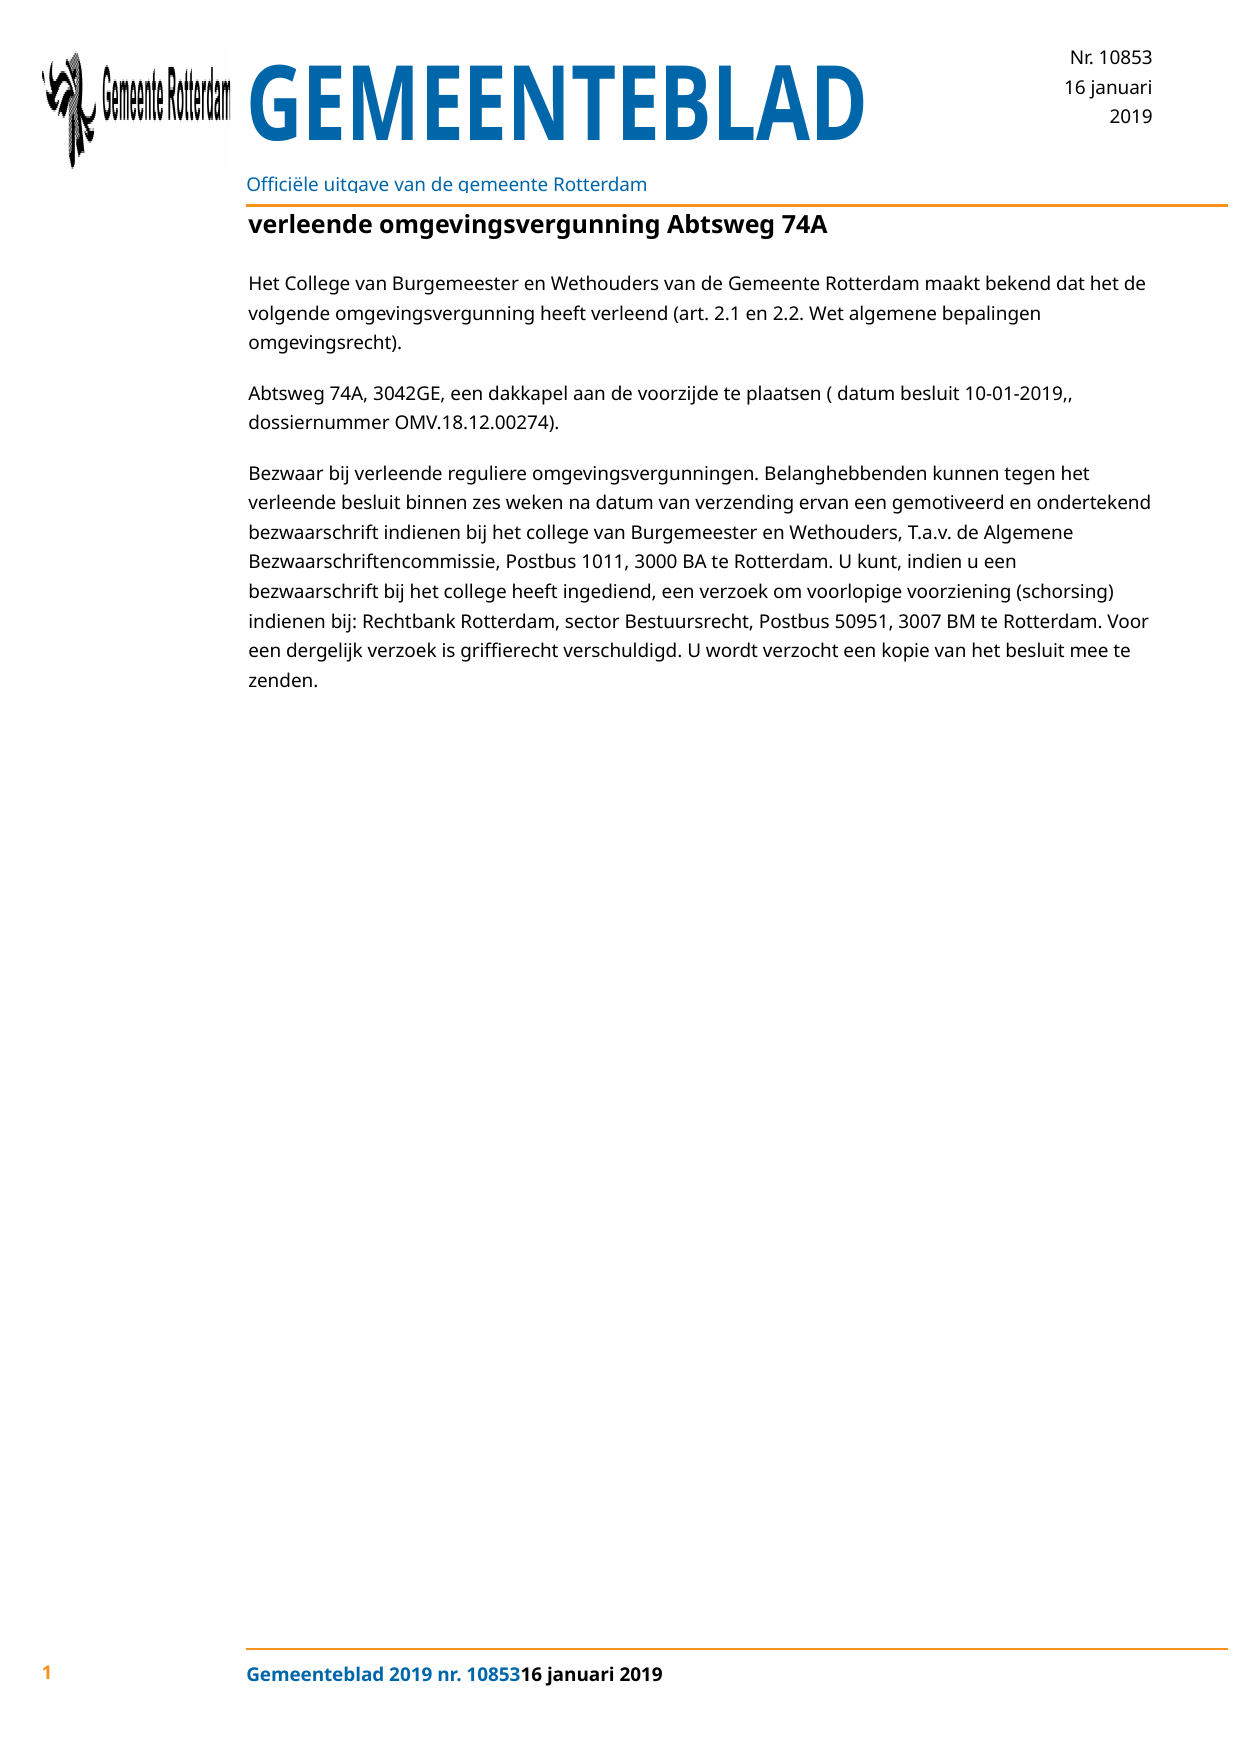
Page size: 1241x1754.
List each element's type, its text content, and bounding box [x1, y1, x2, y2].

text Bezwaar bij verleende reguliere omgevingsvergunningen. Belanghebbenden kunnen tegen het verleende besluit binnen zes weken na datum van verzending ervan een gemotiveerd en ondertekend bezwaarschrift indienen bij het college van Burgemeester en Wethouders, T.a.v. de Algemene Bezwaarschriftencommissie, Postbus 1011, 3000 BA te Rotterdam. U kunt, indien u een bezwaarschrift bij het college heeft ingediend, een verzoek om voorlopige voorziening (schorsing) indienen bij: Rechtbank Rotterdam, sector Bestuursrecht, Postbus 50951, 3007 BM te Rotterdam. Voor een dergelijk verzoek is griffierecht verschuldigd. U wordt verzocht een kopie van het besluit mee te zenden. [248, 460, 1152, 693]
picture [41, 47, 231, 172]
text Abtsweg 74A, 3042GE, een dakkapel aan de voorzijde te plaatsen ( datum besluit 10-01-2019,, dossiernummer OMV.18.12.00274). [248, 380, 1152, 435]
text verleende omgevingsvergunning Abtsweg 74A [248, 207, 1152, 241]
text Het College van Burgemeester en Wethouders van de Gemeente Rotterdam maakt bekend dat het de volgende omgevingsvergunning heeft verleend (art. 2.1 en 2.2. Wet algemene bepalingen omgevingsrecht). [248, 270, 1152, 355]
